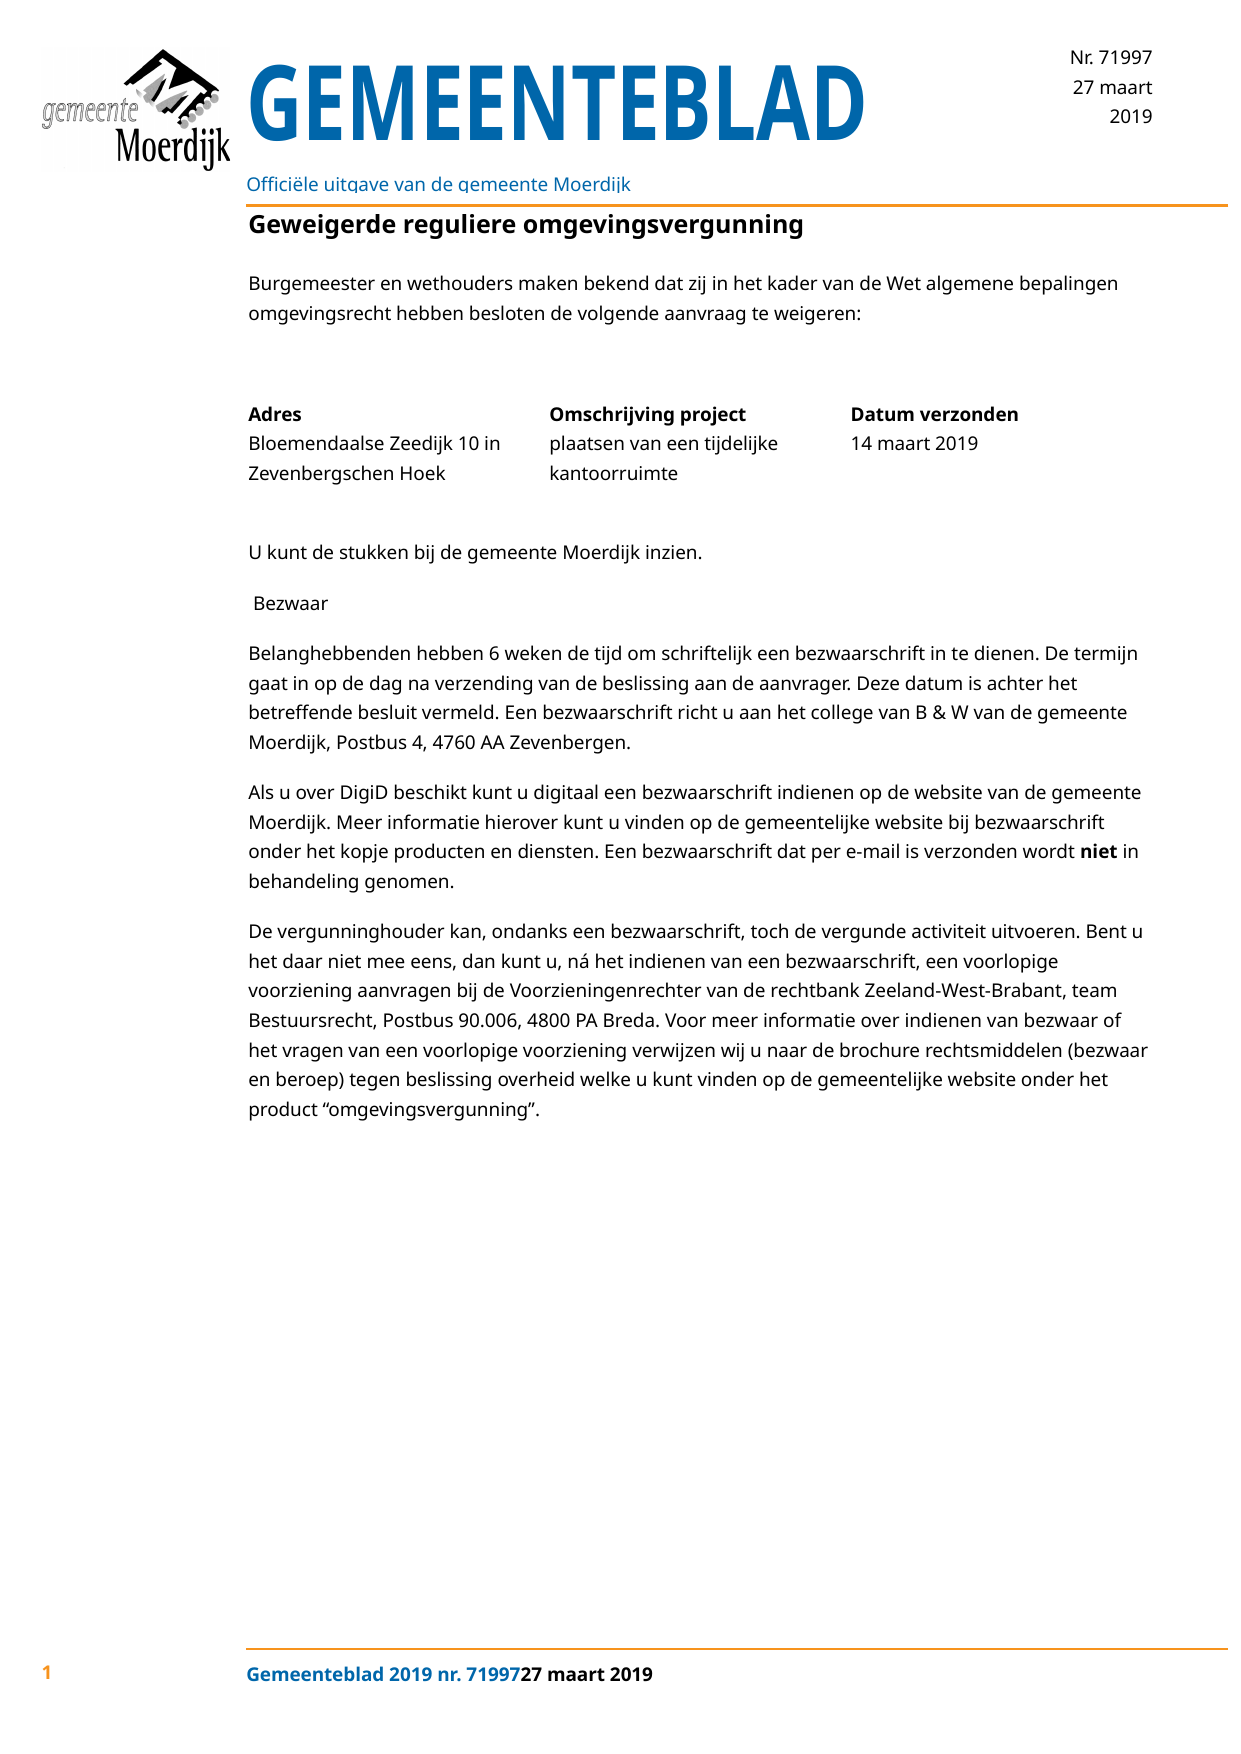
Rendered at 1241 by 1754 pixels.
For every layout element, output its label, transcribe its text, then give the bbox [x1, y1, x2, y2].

picture [41, 47, 231, 172]
text Geweigerde reguliere omgevingsvergunning [248, 207, 1152, 241]
text Burgemeester en wethouders maken bekend dat zij in het kader van de Wet algemene bepalingen omgevingsrecht hebben besloten de volgende aanvraag te weigeren: [248, 270, 1152, 326]
text De vergunninghouder kan, ondanks een bezwaarschrift, toch de vergunde activiteit uitvoeren. Bent u het daar niet mee eens, dan kunt u, ná het indienen van een bezwaarschrift, een voorlopige voorziening aanvragen bij de Voorzieningenrechter van de rechtbank Zeeland-West-Brabant, team Bestuursrecht, Postbus 90.006, 4800 PA Breda. Voor meer informatie over indienen van bezwaar of het vragen van een voorlopige voorziening verwijzen wij u naar de brochure rechtsmiddelen (bezwaar en beroep) tegen beslissing overheid welke u kunt vinden op de gemeentelijke website onder het product “omgevingsvergunning”. [248, 918, 1152, 1122]
table_header Omschrijving project plaatsen van een tijdelijke kantoorruimte [549, 401, 850, 486]
text Bezwaar [248, 590, 1152, 616]
text Belanghebbenden hebben 6 weken de tijd om schriftelijk een bezwaarschrift in te dienen. De termijn gaat in op de dag na verzending van de beslissing aan de aanvrager. Deze datum is achter het betreffende besluit vermeld. Een bezwaarschrift richt u aan het college van B & W van de gemeente Moerdijk, Postbus 4, 4760 AA Zevenbergen. [248, 640, 1152, 755]
text Als u over DigiD beschikt kunt u digitaal een bezwaarschrift indienen op de website van de gemeente Moerdijk. Meer informatie hierover kunt u vinden op de gemeentelijke website bij bezwaarschrift onder het kopje producten en diensten. Een bezwaarschrift dat per e-mail is verzonden wordt niet in behandeling genomen. [248, 779, 1152, 894]
table_header Datum verzonden 14 maart 2019 [850, 401, 1152, 486]
table_header Adres Bloemendaalse Zeedijk 10 in Zevenbergschen Hoek [248, 401, 549, 486]
text U kunt de stukken bij de gemeente Moerdijk inzien. [248, 539, 1152, 565]
